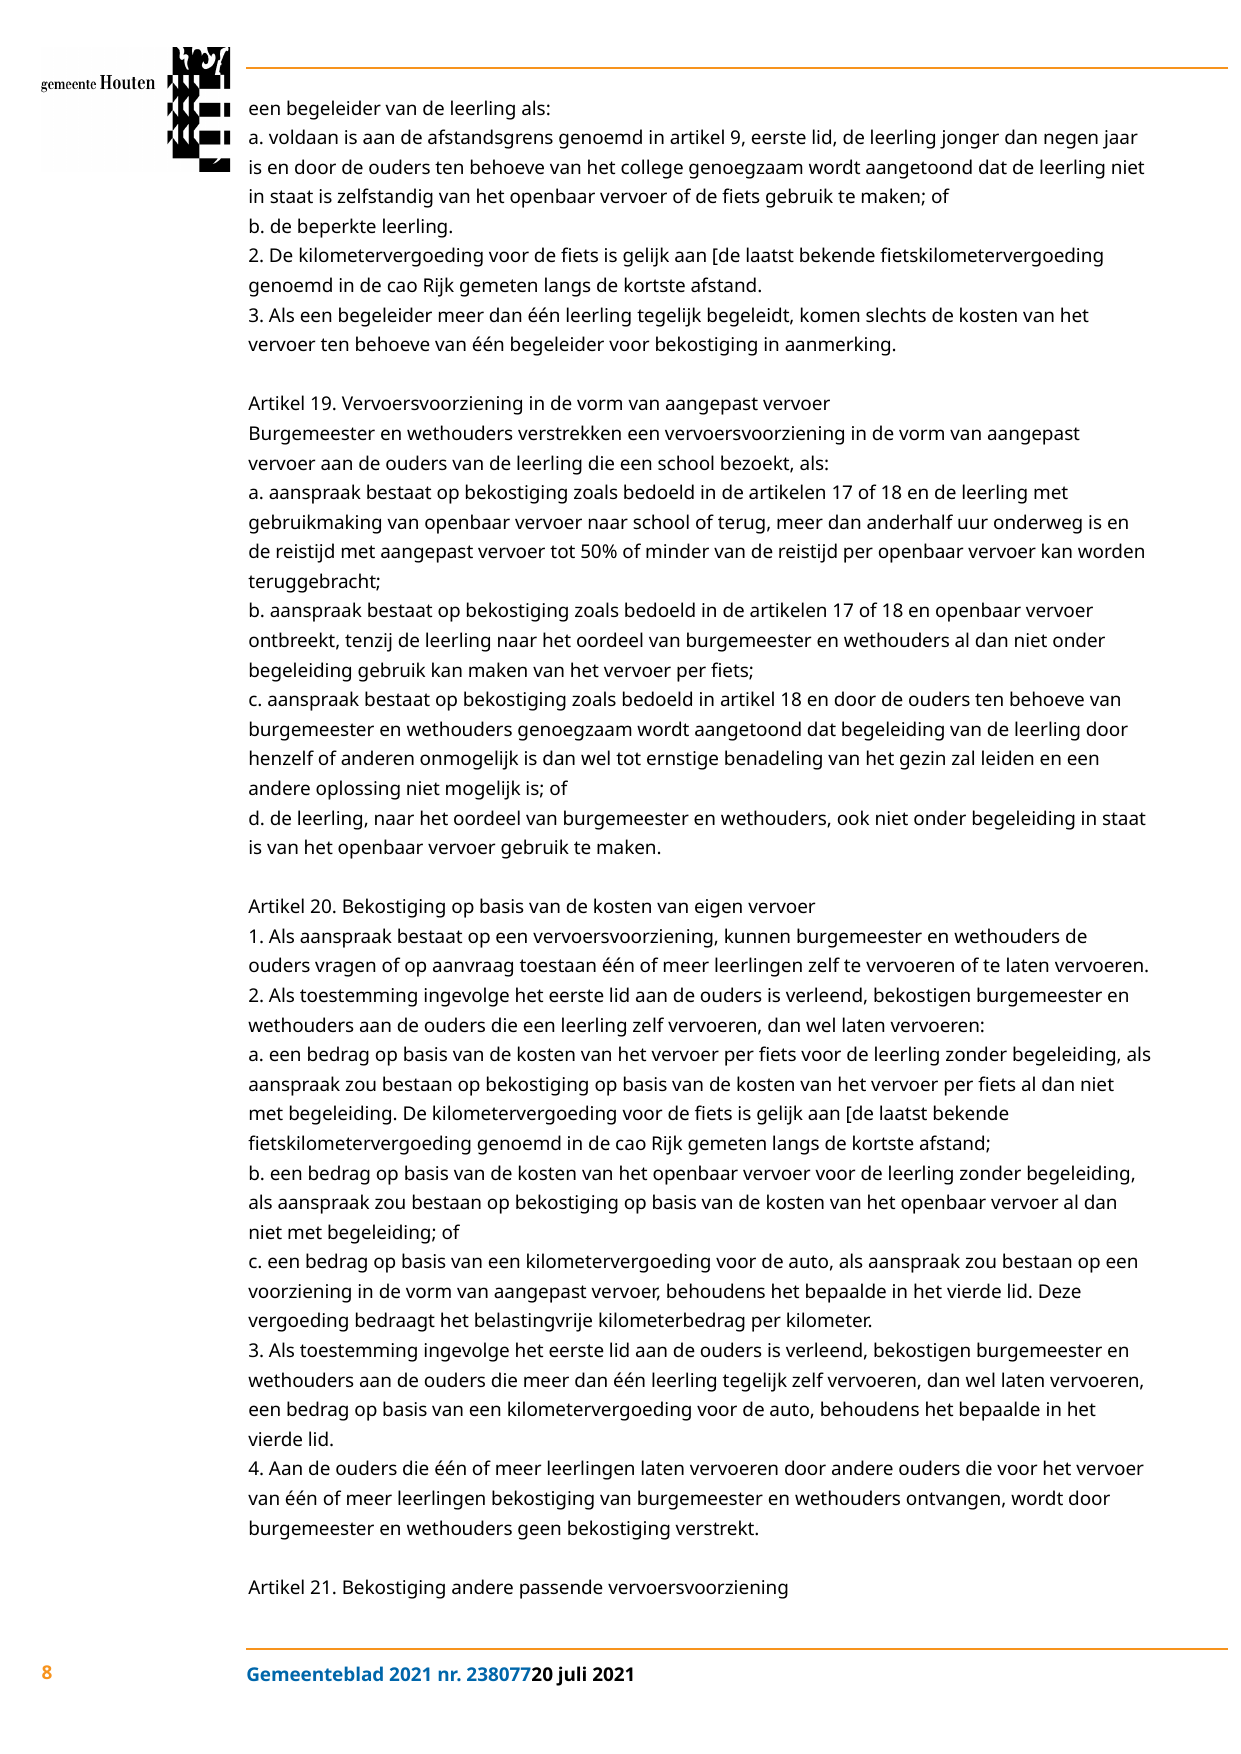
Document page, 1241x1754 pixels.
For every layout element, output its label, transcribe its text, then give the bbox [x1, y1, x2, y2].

text Artikel 19. Vervoersvoorziening in de vorm van aangepast vervoer [248, 391, 1152, 416]
text Burgemeester en wethouders verstrekken een vervoersvoorziening in de vorm van aangepast vervoer aan de ouders van de leerling die een school bezoekt, als: [248, 420, 1152, 476]
text 2. De kilometervergoeding voor de fiets is gelijk aan [de laatst bekende fietskilometervergoeding genoemd in de cao Rijk gemeten langs de kortste afstand. [248, 243, 1152, 298]
text a. voldaan is aan de afstandsgrens genoemd in artikel 9, eerste lid, de leerling jonger dan negen jaar is en door de ouders ten behoeve van het college genoegzaam wordt aangetoond dat de leerling niet in staat is zelfstandig van het openbaar vervoer of de fiets gebruik te maken; of [248, 124, 1152, 209]
text 1. Als aanspraak bestaat op een vervoersvoorziening, kunnen burgemeester en wethouders de ouders vragen of op aanvraag toestaan één of meer leerlingen zelf te vervoeren of te laten vervoeren. [248, 923, 1152, 978]
text Artikel 20. Bekostiging op basis van de kosten van eigen vervoer [248, 893, 1152, 919]
text c. een bedrag op basis van een kilometervergoeding voor de auto, als aanspraak zou bestaan op een voorziening in de vorm van aangepast vervoer, behoudens het bepaalde in het vierde lid. Deze vergoeding bedraagt het belastingvrije kilometerbedrag per kilometer. [248, 1248, 1152, 1333]
text d. de leerling, naar het oordeel van burgemeester en wethouders, ook niet onder begeleiding in staat is van het openbaar vervoer gebruik te maken. [248, 805, 1152, 860]
text a. een bedrag op basis van de kosten van het vervoer per fiets voor de leerling zonder begeleiding, als aanspraak zou bestaan op bekostiging op basis van de kosten van het vervoer per fiets al dan niet met begeleiding. De kilometervergoeding voor de fiets is gelijk aan [de laatst bekende fietskilometervergoeding genoemd in de cao Rijk gemeten langs de kortste afstand; [248, 1041, 1152, 1156]
text Artikel 21. Bekostiging andere passende vervoersvoorziening [248, 1574, 1152, 1600]
text 4. Aan de ouders die één of meer leerlingen laten vervoeren door andere ouders die voor het vervoer van één of meer leerlingen bekostiging van burgemeester en wethouders ontvangen, wordt door burgemeester en wethouders geen bekostiging verstrekt. [248, 1456, 1152, 1541]
text c. aanspraak bestaat op bekostiging zoals bedoeld in artikel 18 en door de ouders ten behoeve van burgemeester en wethouders genoegzaam wordt aangetoond dat begeleiding van de leerling door henzelf of anderen onmogelijk is dan wel tot ernstige benadeling van het gezin zal leiden en een andere oplossing niet mogelijk is; of [248, 686, 1152, 801]
text b. aanspraak bestaat op bekostiging zoals bedoeld in de artikelen 17 of 18 en openbaar vervoer ontbreekt, tenzij de leerling naar het oordeel van burgemeester en wethouders al dan niet onder begeleiding gebruik kan maken van het vervoer per fiets; [248, 598, 1152, 683]
text een begeleider van de leerling als: [248, 95, 1152, 121]
text b. de beperkte leerling. [248, 213, 1152, 239]
text 2. Als toestemming ingevolge het eerste lid aan de ouders is verleend, bekostigen burgemeester en wethouders aan de ouders die een leerling zelf vervoeren, dan wel laten vervoeren: [248, 982, 1152, 1038]
text 3. Als toestemming ingevolge het eerste lid aan de ouders is verleend, bekostigen burgemeester en wethouders aan de ouders die meer dan één leerling tegelijk zelf vervoeren, dan wel laten vervoeren, een bedrag op basis van een kilometervergoeding voor de auto, behoudens het bepaalde in het vierde lid. [248, 1337, 1152, 1452]
picture [41, 47, 231, 172]
text a. aanspraak bestaat op bekostiging zoals bedoeld in de artikelen 17 of 18 en de leerling met gebruikmaking van openbaar vervoer naar school of terug, meer dan anderhalf uur onderweg is en de reistijd met aangepast vervoer tot 50% of minder van de reistijd per openbaar vervoer kan worden teruggebracht; [248, 479, 1152, 594]
text 3. Als een begeleider meer dan één leerling tegelijk begeleidt, komen slechts de kosten van het vervoer ten behoeve van één begeleider voor bekostiging in aanmerking. [248, 302, 1152, 357]
text b. een bedrag op basis van de kosten van het openbaar vervoer voor de leerling zonder begeleiding, als aanspraak zou bestaan op bekostiging op basis van de kosten van het openbaar vervoer al dan niet met begeleiding; of [248, 1160, 1152, 1245]
